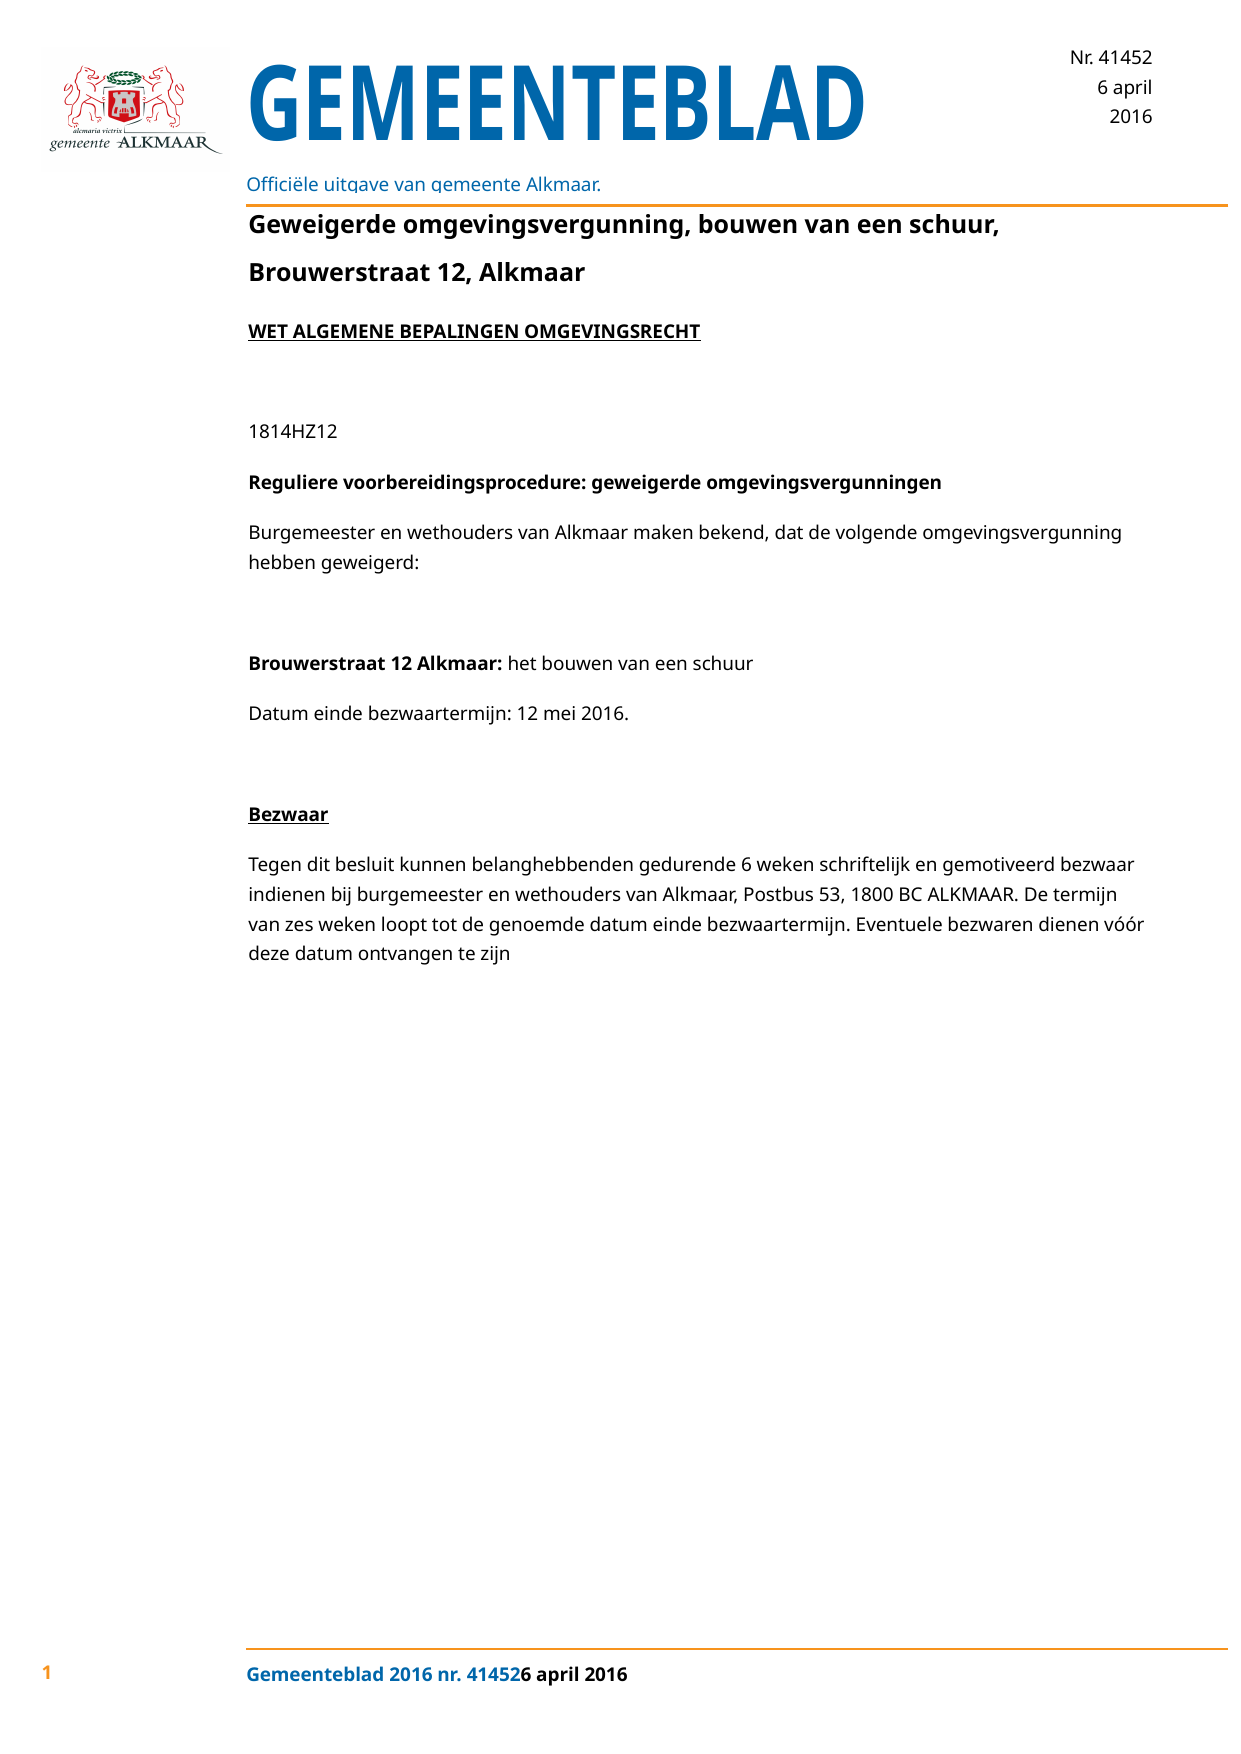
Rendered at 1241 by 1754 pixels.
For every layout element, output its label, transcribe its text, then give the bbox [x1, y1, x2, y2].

text Datum einde bezwaartermijn: 12 mei 2016. [248, 700, 1152, 726]
text Bezwaar [248, 801, 1152, 827]
text Burgemeester en wethouders van Alkmaar maken bekend, dat de volgende omgevingsvergunning hebben geweigerd: [248, 519, 1152, 575]
text Brouwerstraat 12 Alkmaar: het bouwen van een schuur [248, 650, 1152, 676]
text WET ALGEMENE BEPALINGEN OMGEVINGSRECHT [248, 318, 1152, 344]
text Geweigerde omgevingsvergunning, bouwen van een schuur, Brouwerstraat 12, Alkmaar [248, 207, 1152, 288]
text 1814HZ12 [248, 419, 1152, 444]
text Tegen dit besluit kunnen belanghebbenden gedurende 6 weken schriftelijk en gemotiveerd bezwaar indienen bij burgemeester en wethouders van Alkmaar, Postbus 53, 1800 BC ALKMAAR. De termijn van zes weken loopt tot de genoemde datum einde bezwaartermijn. Eventuele bezwaren dienen vóór deze datum ontvangen te zijn [248, 852, 1152, 966]
picture [41, 47, 231, 172]
text Reguliere voorbereidingsprocedure: geweigerde omgevingsvergunningen [248, 469, 1152, 495]
